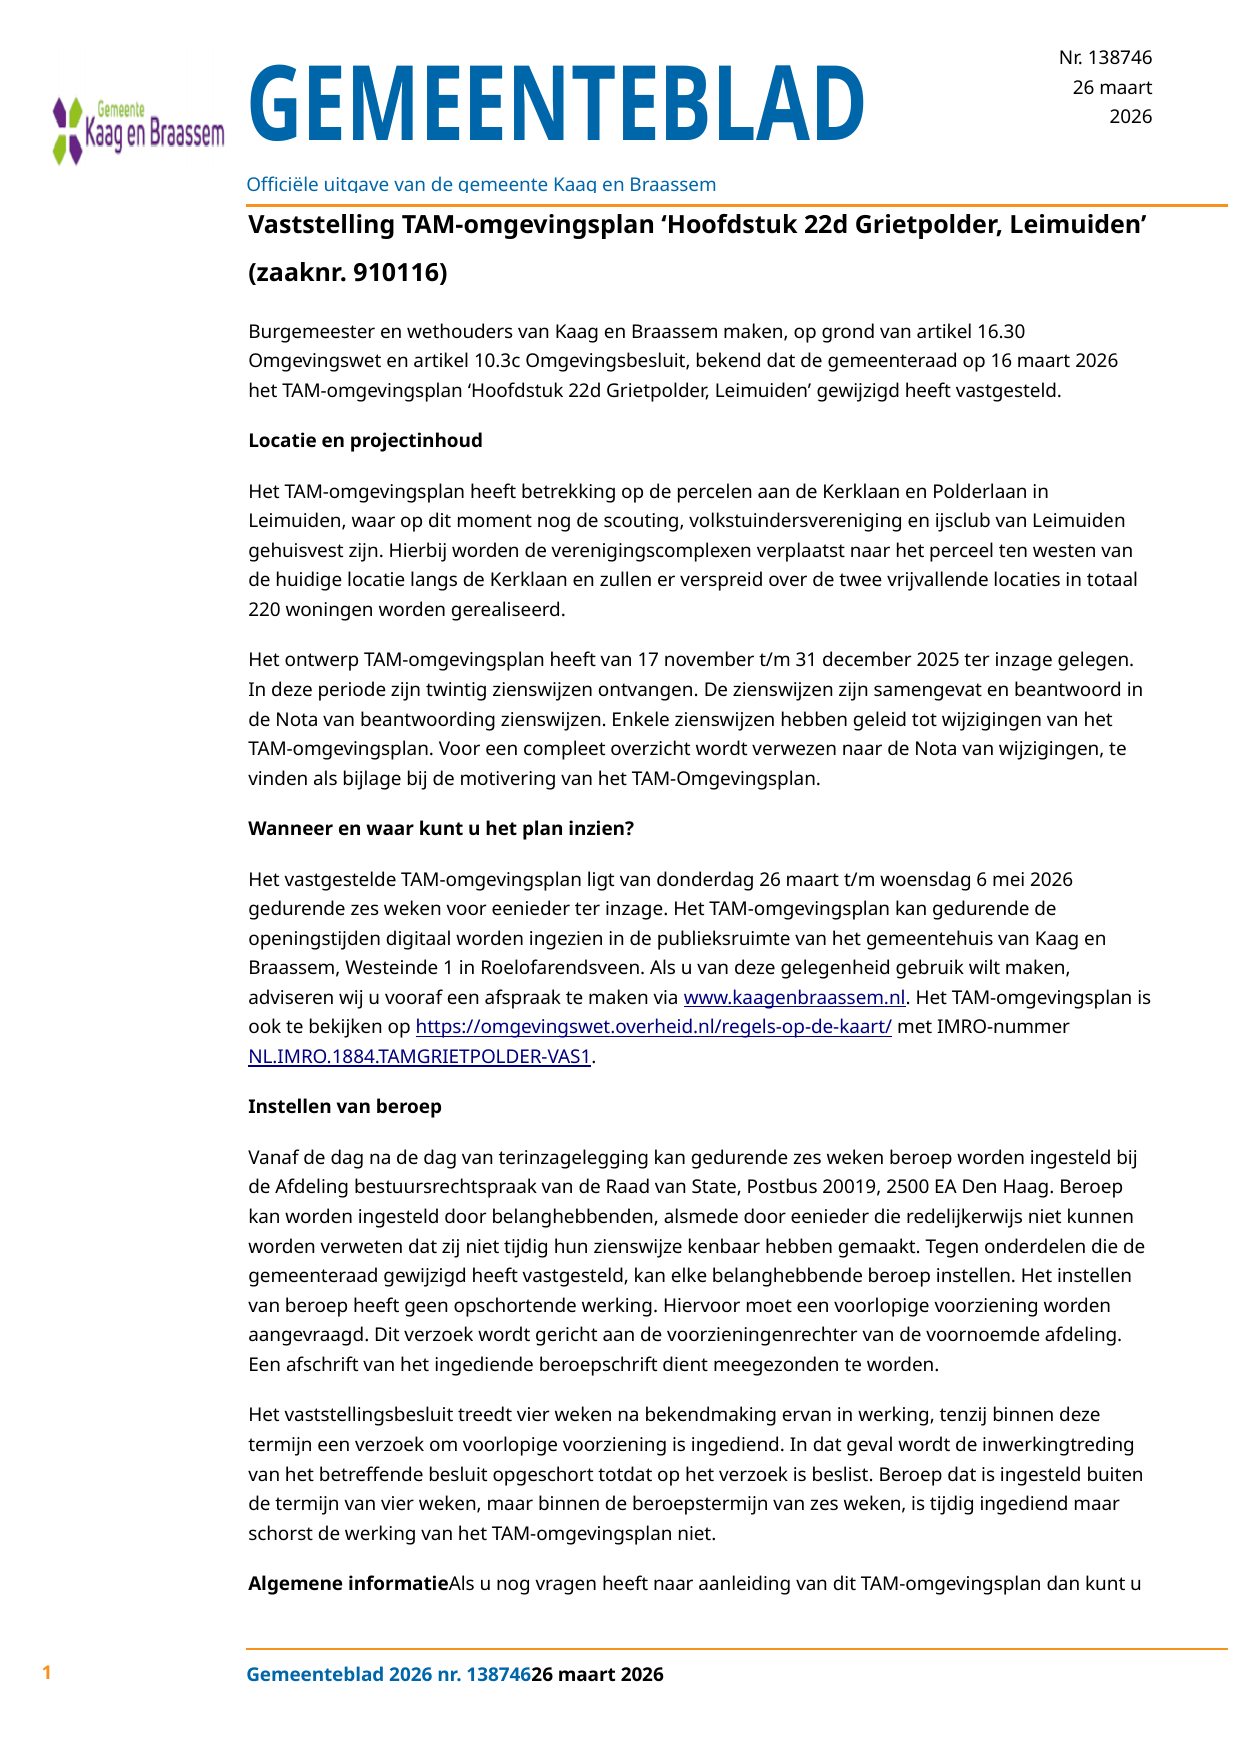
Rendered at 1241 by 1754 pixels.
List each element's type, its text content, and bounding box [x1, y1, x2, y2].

text Burgemeester en wethouders van Kaag en Braassem maken, op grond van artikel 16.30 Omgevingswet en artikel 10.3c Omgevingsbesluit, bekend dat de gemeenteraad op 16 maart 2026 het TAM-omgevingsplan ‘Hoofdstuk 22d Grietpolder, Leimuiden’ gewijzigd heeft vastgesteld. [248, 318, 1152, 403]
text Locatie en projectinhoud [248, 427, 1152, 453]
text Vanaf de dag na de dag van terinzagelegging kan gedurende zes weken beroep worden ingesteld bij de Afdeling bestuursrechtspraak van de Raad van State, Postbus 20019, 2500 EA Den Haag. Beroep kan worden ingesteld door belanghebbenden, alsmede door eenieder die redelijkerwijs niet kunnen worden verweten dat zij niet tijdig hun zienswijze kenbaar hebben gemaakt. Tegen onderdelen die de gemeenteraad gewijzigd heeft vastgesteld, kan elke belanghebbende beroep instellen. Het instellen van beroep heeft geen opschortende werking. Hiervoor moet een voorlopige voorziening worden aangevraagd. Dit verzoek wordt gericht aan de voorzieningenrechter van de voornoemde afdeling. Een afschrift van het ingediende beroepschrift dient meegezonden te worden. [248, 1144, 1152, 1377]
text Vaststelling TAM-omgevingsplan ‘Hoofdstuk 22d Grietpolder, Leimuiden’ (zaaknr. 910116) [248, 207, 1152, 288]
text Wanneer en waar kunt u het plan inzien? [248, 815, 1152, 841]
picture [41, 47, 231, 172]
text Het vaststellingsbesluit treedt vier weken na bekendmaking ervan in werking, tenzij binnen deze termijn een verzoek om voorlopige voorziening is ingediend. In dat geval wordt de inwerkingtreding van het betreffende besluit opgeschort totdat op het verzoek is beslist. Beroep dat is ingesteld buiten de termijn van vier weken, maar binnen de beroepstermijn van zes weken, is tijdig ingediend maar schorst de werking van het TAM-omgevingsplan niet. [248, 1402, 1152, 1546]
text Algemene informatieAls u nog vragen heeft naar aanleiding van dit TAM-omgevingsplan dan kunt u [248, 1570, 1152, 1596]
text Instellen van beroep [248, 1094, 1152, 1119]
text Het vastgestelde TAM-omgevingsplan ligt van donderdag 26 maart t/m woensdag 6 mei 2026 gedurende zes weken voor eenieder ter inzage. Het TAM-omgevingsplan kan gedurende de openingstijden digitaal worden ingezien in de publieksruimte van het gemeentehuis van Kaag en Braassem, Westeinde 1 in Roelofarendsveen. Als u van deze gelegenheid gebruik wilt maken, adviseren wij u vooraf een afspraak te maken via www.kaagenbraassem.nl. Het TAM-omgevingsplan is ook te bekijken op https://omgevingswet.overheid.nl/regels-op-de-kaart/ met IMRO-nummer NL.IMRO.1884.TAMGRIETPOLDER-VAS1. [248, 866, 1152, 1069]
text Het ontwerp TAM-omgevingsplan heeft van 17 november t/m 31 december 2025 ter inzage gelegen. In deze periode zijn twintig zienswijzen ontvangen. De zienswijzen zijn samengevat en beantwoord in de Nota van beantwoording zienswijzen. Enkele zienswijzen hebben geleid tot wijzigingen van het TAM-omgevingsplan. Voor een compleet overzicht wordt verwezen naar de Nota van wijzigingen, te vinden als bijlage bij de motivering van het TAM-Omgevingsplan. [248, 647, 1152, 791]
text Het TAM-omgevingsplan heeft betrekking op de percelen aan de Kerklaan en Polderlaan in Leimuiden, waar op dit moment nog de scouting, volkstuindersvereniging en ijsclub van Leimuiden gehuisvest zijn. Hierbij worden de verenigingscomplexen verplaatst naar het perceel ten westen van de huidige locatie langs de Kerklaan en zullen er verspreid over de twee vrijvallende locaties in totaal 220 woningen worden gerealiseerd. [248, 478, 1152, 622]
